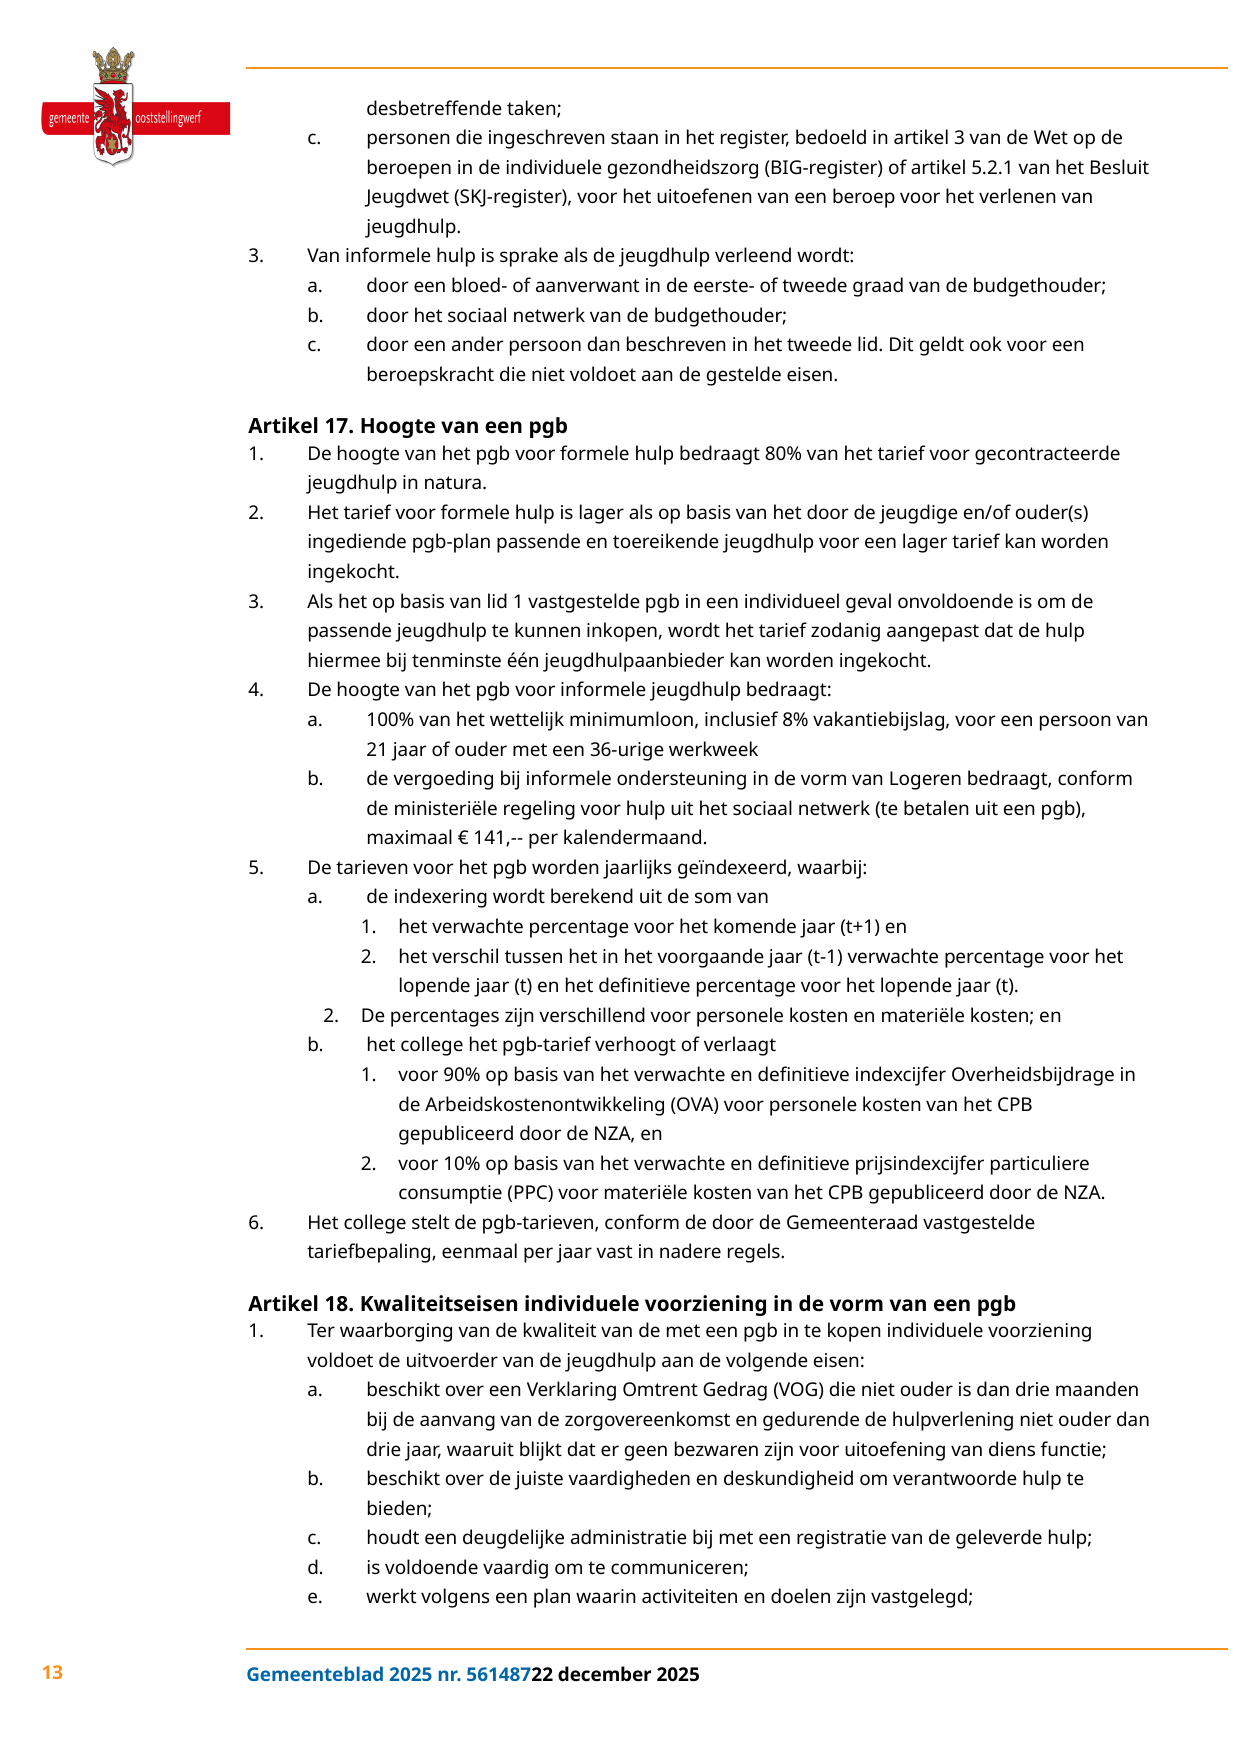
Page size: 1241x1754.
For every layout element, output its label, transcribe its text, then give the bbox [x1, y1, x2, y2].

list houdt een deugdelijke administratie bij met een registratie van de geleverde hulp; [307, 1524, 1152, 1550]
picture [41, 47, 231, 172]
list het college het pgb-tarief verhoogt of verlaagt [307, 1032, 1152, 1057]
list beschikt over een Verklaring Omtrent Gedrag (VOG) die niet ouder is dan drie maanden bij de aanvang van de zorgovereenkomst en gedurende de hulpverlening niet ouder dan drie jaar, waaruit blijkt dat er geen bezwaren zijn voor uitoefening van diens functie; [307, 1377, 1152, 1462]
list Als het op basis van lid 1 vastgestelde pgb in een individueel geval onvoldoende is om de passende jeugdhulp te kunnen inkopen, wordt het tarief zodanig aangepast dat de hulp hiermee bij tenminste één jeugdhulpaanbieder kan worden ingekocht. [248, 588, 1152, 673]
list De hoogte van het pgb voor informele jeugdhulp bedraagt: [248, 677, 1152, 702]
list desbetreffende taken; [307, 95, 1152, 121]
list Het college stelt de pgb-tarieven, conform de door de Gemeenteraad vastgestelde tariefbepaling, eenmaal per jaar vast in nadere regels. [248, 1209, 1152, 1264]
list De percentages zijn verschillend voor personele kosten en materiële kosten; en [323, 1002, 1152, 1028]
list De hoogte van het pgb voor formele hulp bedraagt 80% van het tarief voor gecontracteerde jeugdhulp in natura. [248, 440, 1152, 495]
list voor 10% op basis van het verwachte en definitieve prijsindexcijfer particuliere consumptie (PPC) voor materiële kosten van het CPB gepubliceerd door de NZA. [361, 1150, 1152, 1205]
list personen die ingeschreven staan in het register, bedoeld in artikel 3 van de Wet op de beroepen in de individuele gezondheidszorg (BIG-register) of artikel 5.2.1 van het Besluit Jeugdwet (SKJ-register), voor het uitoefenen van een beroep voor het verlenen van jeugdhulp. [307, 124, 1152, 239]
list beschikt over de juiste vaardigheden en deskundigheid om verantwoorde hulp te bieden; [307, 1465, 1152, 1521]
list is voldoende vaardig om te communiceren; [307, 1554, 1152, 1580]
list door een ander persoon dan beschreven in het tweede lid. Dit geldt ook voor een beroepskracht die niet voldoet aan de gestelde eisen. [307, 331, 1152, 387]
list werkt volgens een plan waarin activiteiten en doelen zijn vastgelegd; [307, 1584, 1152, 1609]
list De tarieven voor het pgb worden jaarlijks geïndexeerd, waarbij: [248, 854, 1152, 880]
list voor 90% op basis van het verwachte en definitieve indexcijfer Overheidsbijdrage in de Arbeidskostenontwikkeling (OVA) voor personele kosten van het CPB gepubliceerd door de NZA, en [361, 1061, 1152, 1146]
list door het sociaal netwerk van de budgethouder; [307, 302, 1152, 328]
list Van informele hulp is sprake als de jeugdhulp verleend wordt: [248, 243, 1152, 268]
list 100% van het wettelijk minimumloon, inclusief 8% vakantiebijslag, voor een persoon van 21 jaar of ouder met een 36-urige werkweek [307, 706, 1152, 761]
list het verschil tussen het in het voorgaande jaar (t-1) verwachte percentage voor het lopende jaar (t) en het definitieve percentage voor het lopende jaar (t). [361, 943, 1152, 998]
list de vergoeding bij informele ondersteuning in de vorm van Logeren bedraagt, conform de ministeriële regeling voor hulp uit het sociaal netwerk (te betalen uit een pgb), maximaal € 141,-- per kalendermaand. [307, 765, 1152, 850]
list de indexering wordt berekend uit de som van [307, 884, 1152, 909]
list het verwachte percentage voor het komende jaar (t+1) en [361, 913, 1152, 939]
list Het tarief voor formele hulp is lager als op basis van het door de jeugdige en/of ouder(s) ingediende pgb-plan passende en toereikende jeugdhulp voor een lager tarief kan worden ingekocht. [248, 499, 1152, 584]
text Artikel 18. Kwaliteitseisen individuele voorziening in de vorm van een pgb [248, 1289, 1152, 1317]
list door een bloed- of aanverwant in de eerste- of tweede graad van de budgethouder; [307, 272, 1152, 298]
text Artikel 17. Hoogte van een pgb [248, 411, 1152, 440]
list Ter waarborging van de kwaliteit van de met een pgb in te kopen individuele voorziening voldoet de uitvoerder van de jeugdhulp aan de volgende eisen: [248, 1317, 1152, 1373]
